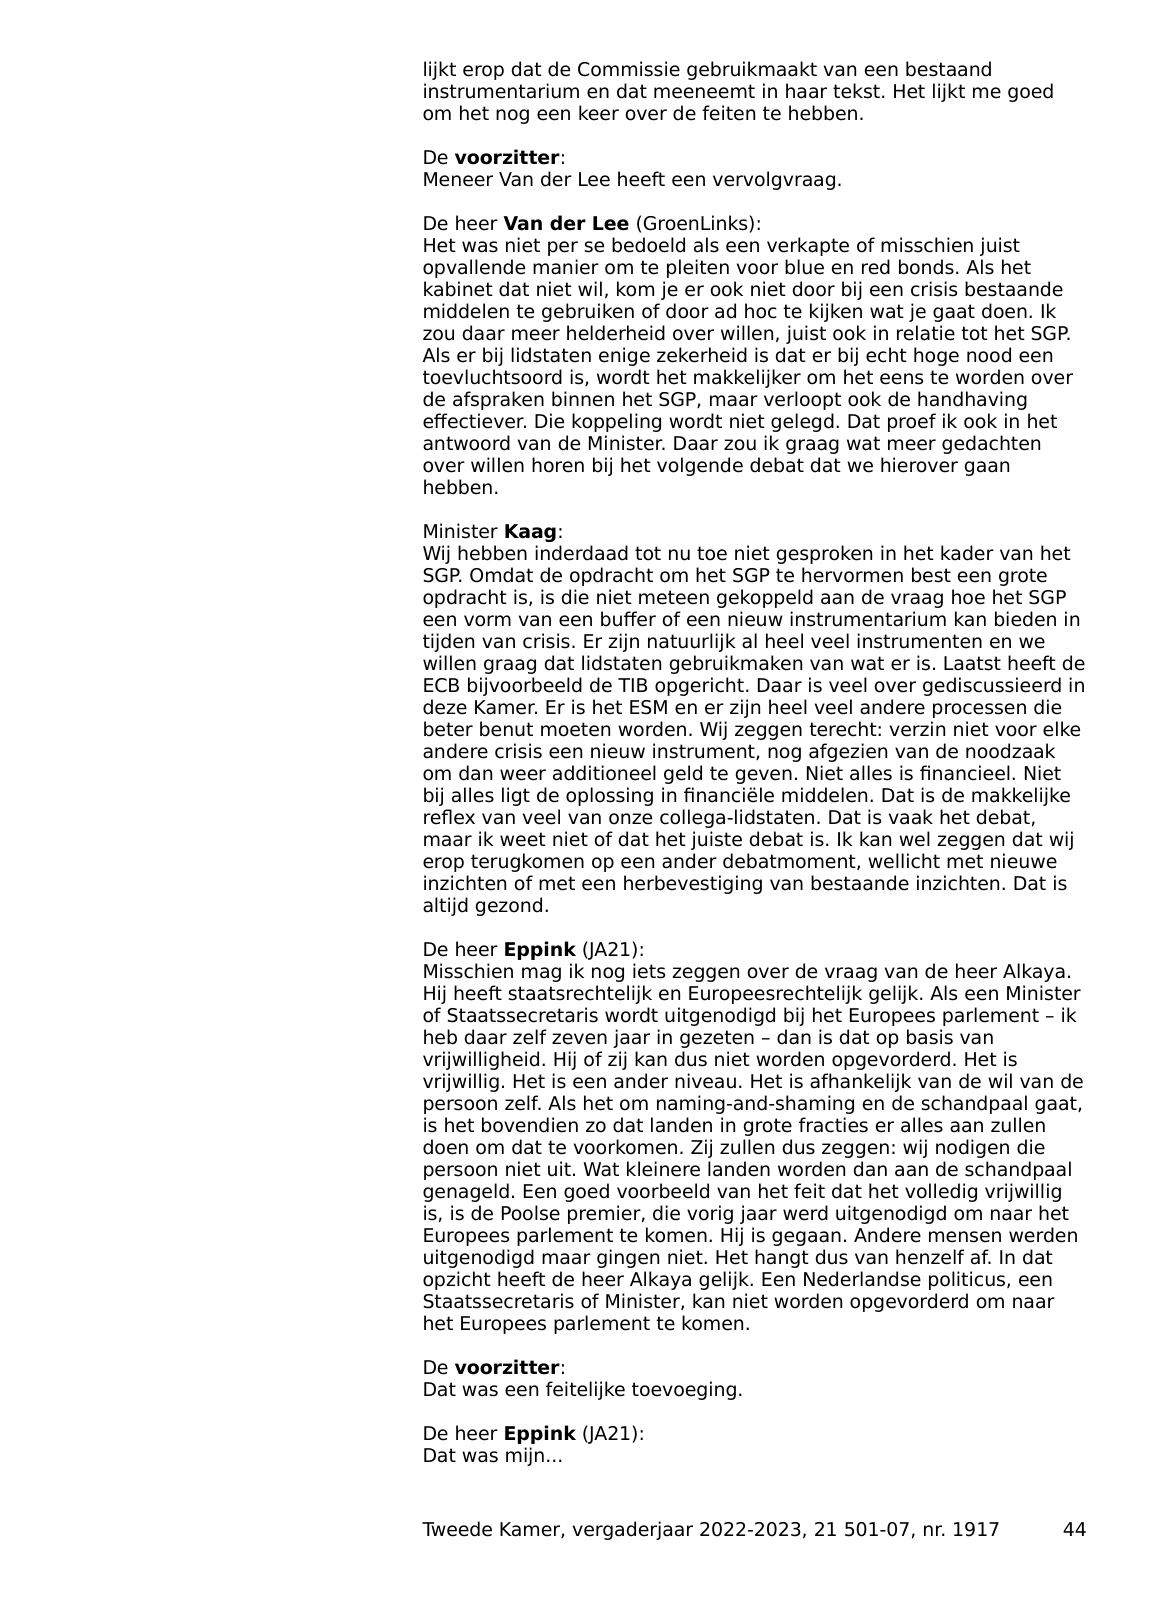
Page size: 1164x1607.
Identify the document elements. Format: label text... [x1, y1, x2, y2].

text Wij hebben inderdaad tot nu toe niet gesproken in het kader van het SGP. Omdat de opdracht om het SGP te hervormen best een grote opdracht is, is die niet meteen gekoppeld aan de vraag hoe het SGP een vorm van een buffer of een nieuw instrumentarium kan bieden in tijden van crisis. Er zijn natuurlijk al heel veel instrumenten en we willen graag dat lidstaten gebruikmaken van wat er is. Laatst heeft de ECB bijvoorbeeld de TIB opgericht. Daar is veel over gediscussieerd in deze Kamer. Er is het ESM en er zijn heel veel andere processen die beter benut moeten worden. Wij zeggen terecht: verzin niet voor elke andere crisis een nieuw instrument, nog afgezien van de noodzaak om dan weer additioneel geld te geven. Niet alles is financieel. Niet bij alles ligt de oplossing in financiële middelen. Dat is de makkelijke reflex van veel van onze collega-lidstaten. Dat is vaak het debat, maar ik weet niet of dat het juiste debat is. Ik kan wel zeggen dat wij erop terugkomen op een ander debatmoment, wellicht met nieuwe inzichten of met een herbevestiging van bestaande inzichten. Dat is altijd gezond. [422, 543, 1087, 917]
text Misschien mag ik nog iets zeggen over de vraag van de heer Alkaya. Hij heeft staatsrechtelijk en Europeesrechtelijk gelijk. Als een Minister of Staatssecretaris wordt uitgenodigd bij het Europees parlement – ik heb daar zelf zeven jaar in gezeten – dan is dat op basis van vrijwilligheid. Hij of zij kan dus niet worden opgevorderd. Het is vrijwillig. Het is een ander niveau. Het is afhankelijk van de wil van de persoon zelf. Als het om naming-and-shaming en de schandpaal gaat, is het bovendien zo dat landen in grote fracties er alles aan zullen doen om dat te voorkomen. Zij zullen dus zeggen: wij nodigen die persoon niet uit. Wat kleinere landen worden dan aan de schandpaal genageld. Een goed voorbeeld van het feit dat het volledig vrijwillig is, is de Poolse premier, die vorig jaar werd uitgenodigd om naar het Europees parlement te komen. Hij is gegaan. Andere mensen werden uitgenodigd maar gingen niet. Het hangt dus van henzelf af. In dat opzicht heeft de heer Alkaya gelijk. Een Nederlandse politicus, een Staatssecretaris of Minister, kan niet worden opgevorderd om naar het Europees parlement te komen. [422, 961, 1087, 1335]
text De heer Van der Lee (GroenLinks): [422, 213, 1087, 235]
text De heer Eppink (JA21): [422, 1423, 1087, 1445]
text Minister Kaag: [422, 521, 1087, 543]
text De voorzitter: [422, 147, 1087, 169]
text Dat was een feitelijke toevoeging. [422, 1379, 1087, 1401]
text Meneer Van der Lee heeft een vervolgvraag. [422, 169, 1087, 191]
text De voorzitter: [422, 1357, 1087, 1379]
text lijkt erop dat de Commissie gebruikmaakt van een bestaand instrumentarium en dat meeneemt in haar tekst. Het lijkt me goed om het nog een keer over de feiten te hebben. [422, 59, 1087, 125]
text Dat was mijn... [422, 1445, 1087, 1467]
text De heer Eppink (JA21): [422, 939, 1087, 961]
text Het was niet per se bedoeld als een verkapte of misschien juist opvallende manier om te pleiten voor blue en red bonds. Als het kabinet dat niet wil, kom je er ook niet door bij een crisis bestaande middelen te gebruiken of door ad hoc te kijken wat je gaat doen. Ik zou daar meer helderheid over willen, juist ook in relatie tot het SGP. Als er bij lidstaten enige zekerheid is dat er bij echt hoge nood een toevluchtsoord is, wordt het makkelijker om het eens te worden over de afspraken binnen het SGP, maar verloopt ook de handhaving effectiever. Die koppeling wordt niet gelegd. Dat proef ik ook in het antwoord van de Minister. Daar zou ik graag wat meer gedachten over willen horen bij het volgende debat dat we hierover gaan hebben. [422, 235, 1087, 499]
